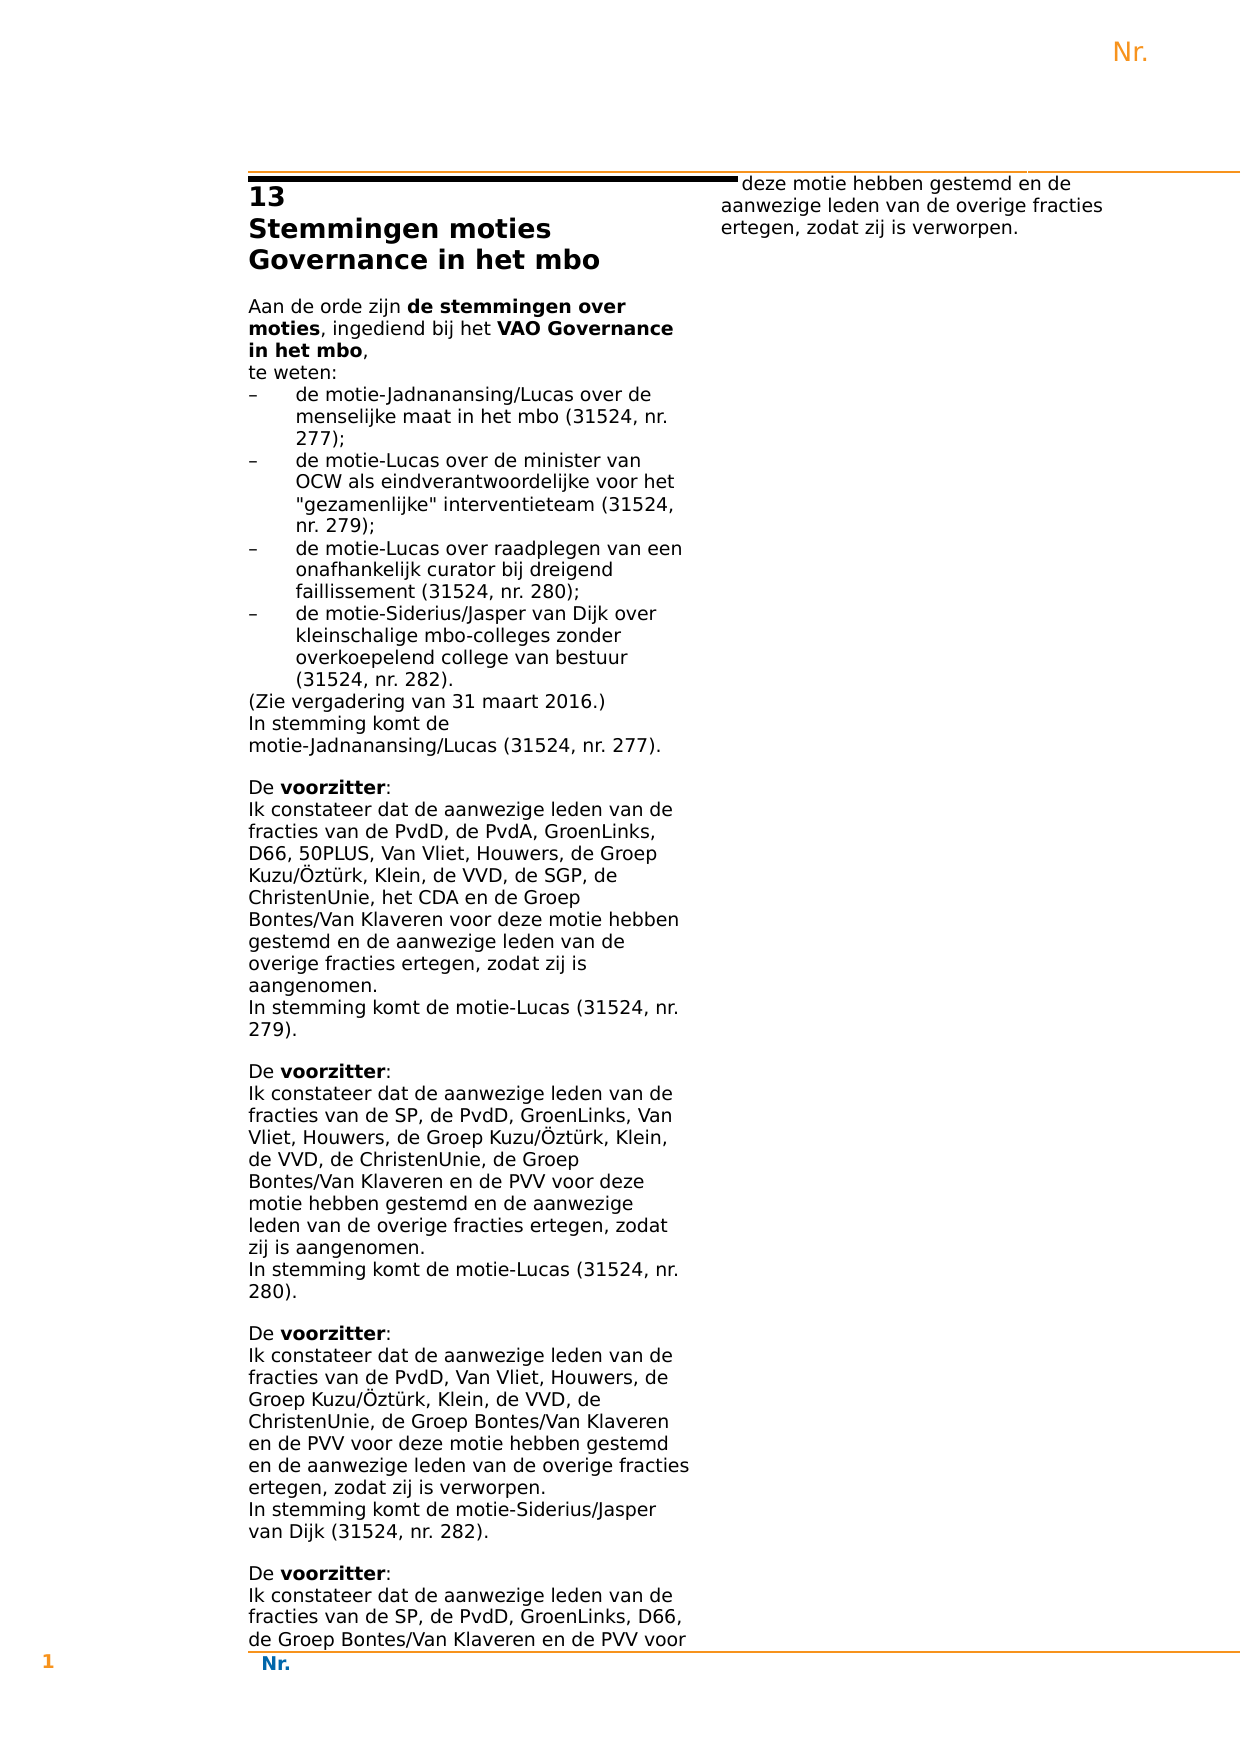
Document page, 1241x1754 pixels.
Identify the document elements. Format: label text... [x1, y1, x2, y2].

list de motie-Lucas over de minister van OCW als eindverantwoordelijke voor het "gezamenlijke" interventieteam (31524, nr. 279); [248, 449, 691, 537]
text De voorzitter: [248, 1323, 691, 1345]
text Ik constateer dat de aanwezige leden van de fracties van de PvdD, Van Vliet, Houwers, de Groep Kuzu/Öztürk, Klein, de VVD, de ChristenUnie, de Groep Bontes/Van Klaveren en de PVV voor deze motie hebben gestemd en de aanwezige leden van de overige fracties ertegen, zodat zij is verworpen. [248, 1345, 691, 1498]
text Aan de orde zijn de stemmingen over moties, ingediend bij het VAO Governance in het mbo, [248, 296, 691, 362]
list de motie-Siderius/Jasper van Dijk over kleinschalige mbo-colleges zonder overkoepelend college van bestuur (31524, nr. 282). [248, 603, 691, 691]
text Ik constateer dat de aanwezige leden van de fracties van de SP, de PvdD, GroenLinks, D66, de Groep Bontes/Van Klaveren en de PVV voor [248, 1584, 691, 1650]
text In stemming komt de motie-Jadnanansing/Lucas (31524, nr. 277). [248, 713, 691, 757]
text In stemming komt de motie-Siderius/Jasper van Dijk (31524, nr. 282). [248, 1498, 691, 1542]
text Ik constateer dat de aanwezige leden van de fracties van de PvdD, de PvdA, GroenLinks, D66, 50PLUS, Van Vliet, Houwers, de Groep Kuzu/Öztürk, Klein, de VVD, de SGP, de ChristenUnie, het CDA en de Groep Bontes/Van Klaveren voor deze motie hebben gestemd en de aanwezige leden van de overige fracties ertegen, zodat zij is aangenomen. [248, 799, 691, 997]
text In stemming komt de motie-Lucas (31524, nr. 279). [248, 997, 691, 1041]
list de motie-Lucas over raadplegen van een onafhankelijk curator bij dreigend faillissement (31524, nr. 280); [248, 537, 691, 603]
text De voorzitter: [248, 777, 691, 799]
text te weten: [248, 362, 691, 383]
text In stemming komt de motie-Lucas (31524, nr. 280). [248, 1259, 691, 1303]
text De voorzitter: [248, 1061, 691, 1083]
title 13 Stemmingen moties Governance in het mbo [248, 182, 691, 276]
text deze motie hebben gestemd en de aanwezige leden van de overige fracties ertegen, zodat zij is verworpen. [721, 173, 1163, 239]
text Ik constateer dat de aanwezige leden van de fracties van de SP, de PvdD, GroenLinks, Van Vliet, Houwers, de Groep Kuzu/Öztürk, Klein, de VVD, de ChristenUnie, de Groep Bontes/Van Klaveren en de PVV voor deze motie hebben gestemd en de aanwezige leden van de overige fracties ertegen, zodat zij is aangenomen. [248, 1083, 691, 1259]
text (Zie vergadering van 31 maart 2016.) [248, 691, 691, 713]
text De voorzitter: [248, 1562, 691, 1584]
list de motie-Jadnanansing/Lucas over de menselijke maat in het mbo (31524, nr. 277); [248, 383, 691, 449]
